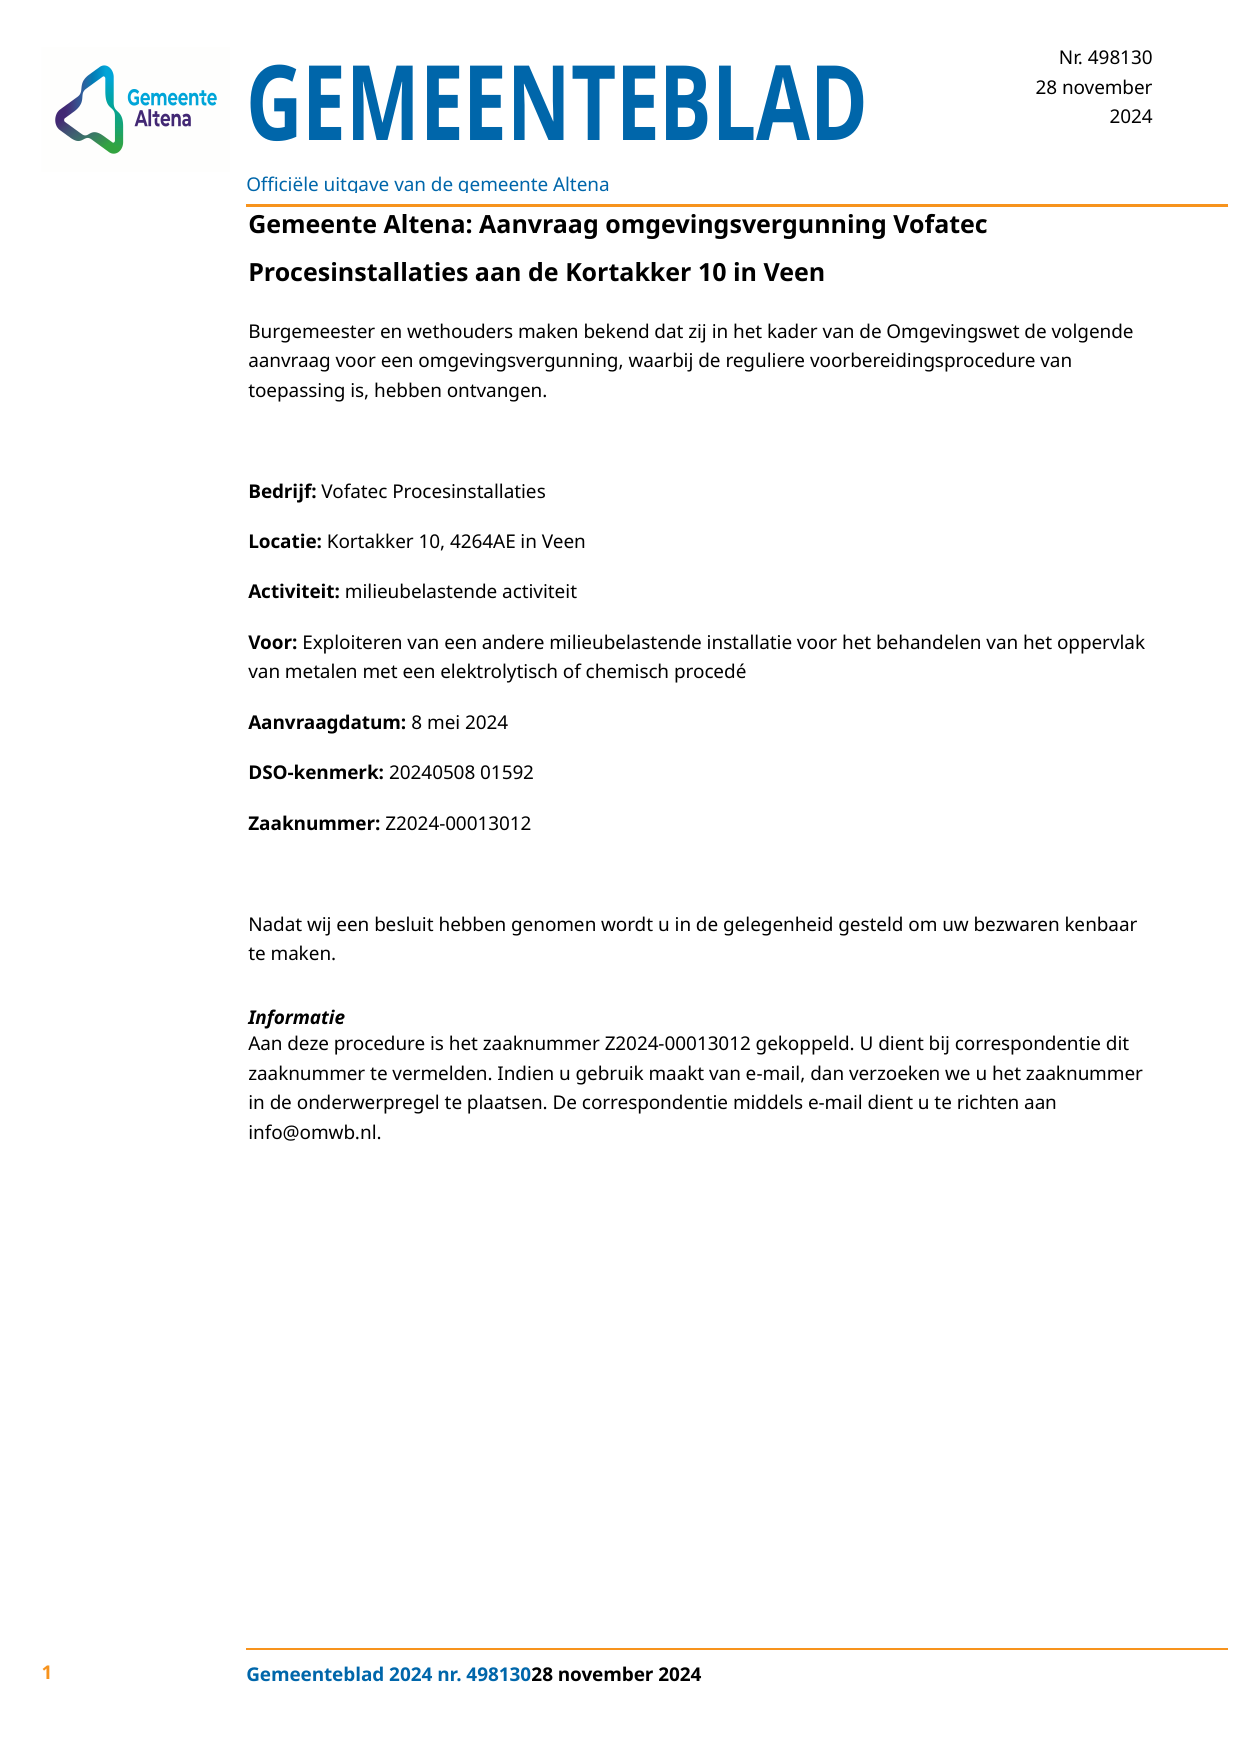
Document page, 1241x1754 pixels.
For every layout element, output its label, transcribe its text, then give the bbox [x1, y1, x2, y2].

text Locatie: Kortakker 10, 4264AE in Veen [248, 528, 1152, 554]
text DSO-kenmerk: 20240508 01592 [248, 759, 1152, 785]
text Burgemeester en wethouders maken bekend dat zij in het kader van de Omgevingswet de volgende aanvraag voor een omgevingsvergunning, waarbij de reguliere voorbereidingsprocedure van toepassing is, hebben ontvangen. [248, 318, 1152, 403]
text Aan deze procedure is het zaaknummer Z2024-00013012 gekoppeld. U dient bij correspondentie dit zaaknummer te vermelden. Indien u gebruik maakt van e-mail, dan verzoeken we u het zaaknummer in de onderwerpregel te plaatsen. De correspondentie middels e-mail dient u te richten aan info@omwb.nl. [248, 1030, 1152, 1144]
text Bedrijf: Vofatec Procesinstallaties [248, 478, 1152, 504]
text Zaaknummer: Z2024-00013012 [248, 810, 1152, 836]
text Activiteit: milieubelastende activiteit [248, 579, 1152, 604]
text Nadat wij een besluit hebben genomen wordt u in de gelegenheid gesteld om uw bezwaren kenbaar te maken. [248, 911, 1152, 966]
text Gemeente Altena: Aanvraag omgevingsvergunning Vofatec Procesinstallaties aan de Kortakker 10 in Veen [248, 207, 1152, 288]
text Informatie [248, 1004, 1152, 1030]
text Voor: Exploiteren van een andere milieubelastende installatie voor het behandelen van het oppervlak van metalen met een elektrolytisch of chemisch procedé [248, 629, 1152, 684]
text Aanvraagdatum: 8 mei 2024 [248, 709, 1152, 735]
picture [41, 47, 231, 172]
